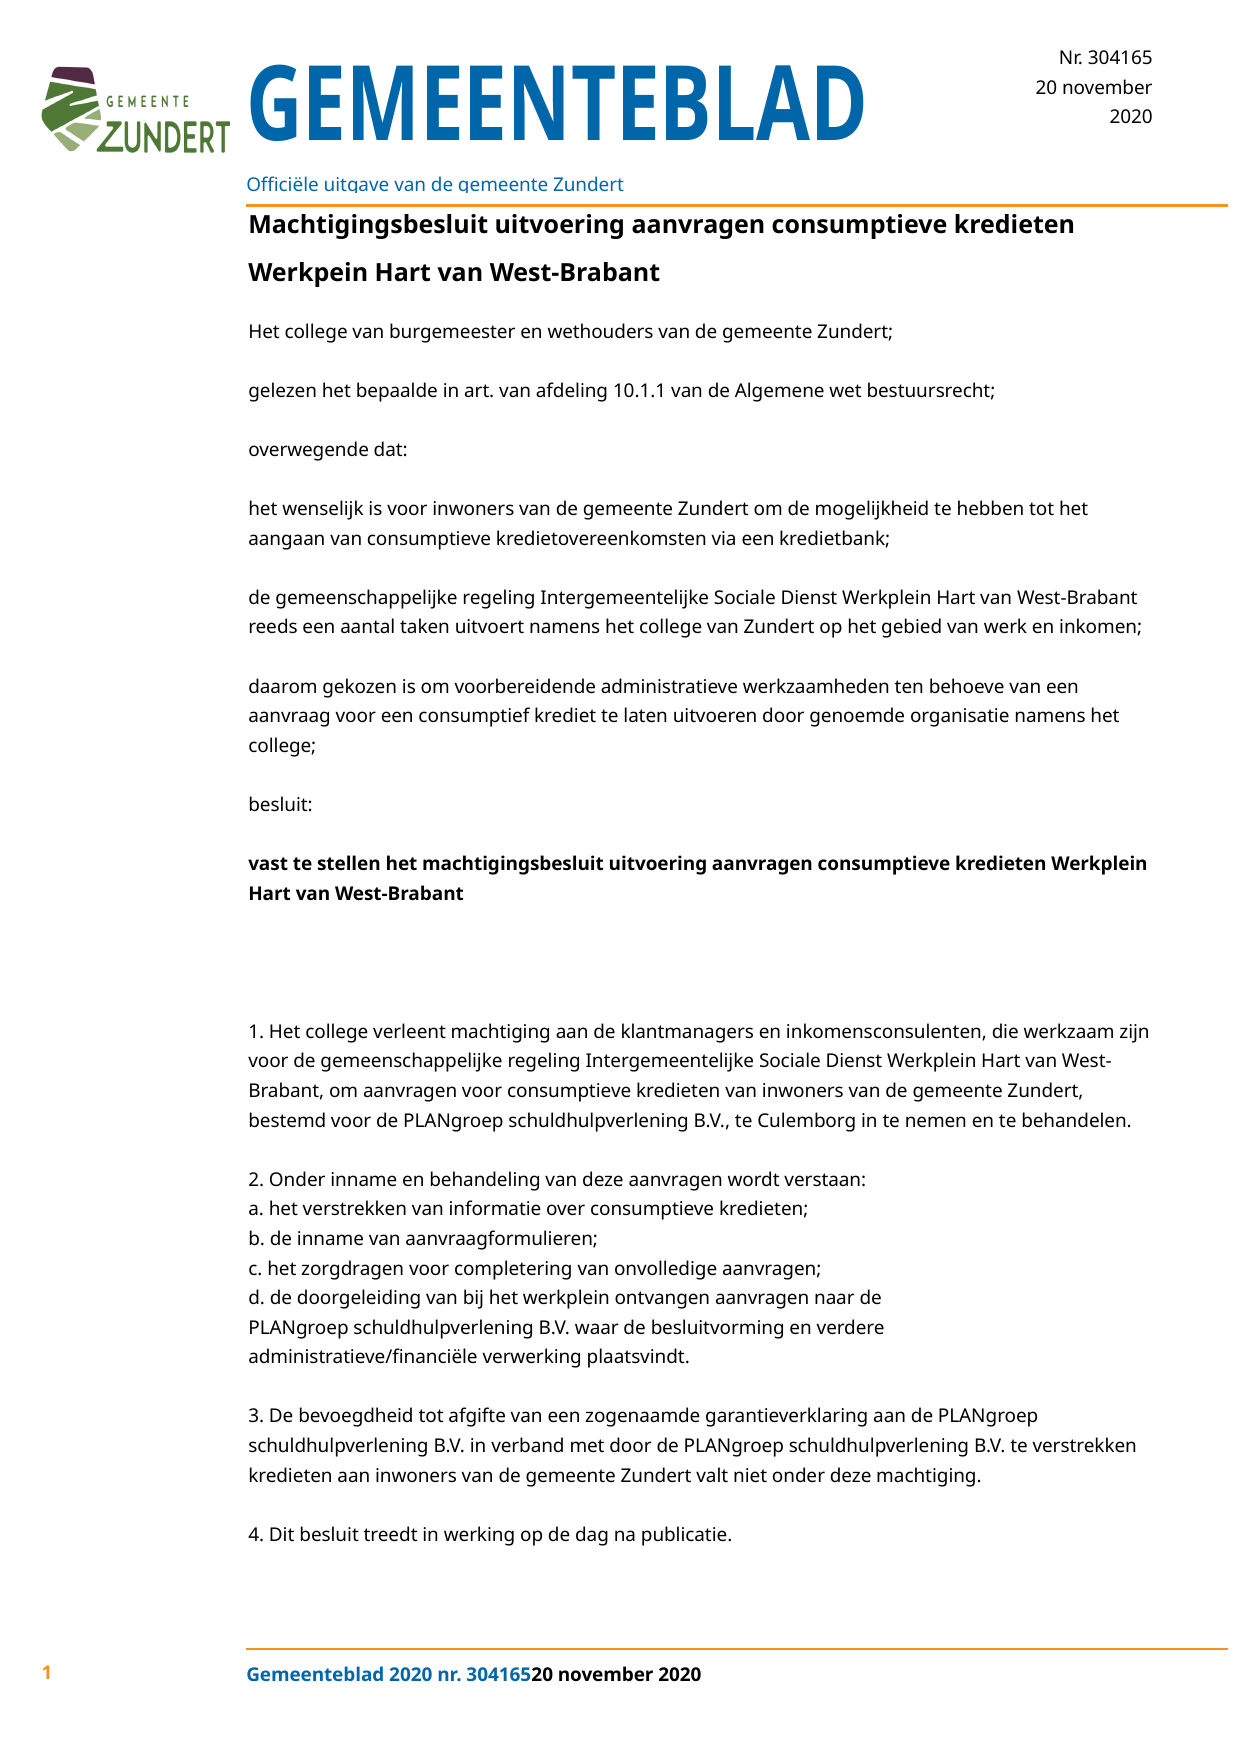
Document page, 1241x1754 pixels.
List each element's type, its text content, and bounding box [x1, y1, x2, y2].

text Machtigingsbesluit uitvoering aanvragen consumptieve kredieten Werkpein Hart van West-Brabant [248, 207, 1152, 288]
text gelezen het bepaalde in art. van afdeling 10.1.1 van de Algemene wet bestuursrecht; [248, 377, 1152, 403]
text a. het verstrekken van informatie over consumptieve kredieten; [248, 1196, 1152, 1221]
text het wenselijk is voor inwoners van de gemeente Zundert om de mogelijkheid te hebben tot het aangaan van consumptieve kredietovereenkomsten via een kredietbank; [248, 495, 1152, 551]
picture [41, 47, 231, 172]
text 2. Onder inname en behandeling van deze aanvragen wordt verstaan: [248, 1166, 1152, 1192]
text besluit: [248, 791, 1152, 817]
text daarom gekozen is om voorbereidende administratieve werkzaamheden ten behoeve van een aanvraag voor een consumptief krediet te laten uitvoeren door genoemde organisatie namens het college; [248, 673, 1152, 758]
text 1. Het college verleent machtiging aan de klantmanagers en inkomensconsulenten, die werkzaam zijn voor de gemeenschappelijke regeling Intergemeentelijke Sociale Dienst Werkplein Hart van West-Brabant, om aanvragen voor consumptieve kredieten van inwoners van de gemeente Zundert, bestemd voor de PLANgroep schuldhulpverlening B.V., te Culemborg in te nemen en te behandelen. [248, 1018, 1152, 1132]
text 3. De bevoegdheid tot afgifte van een zogenaamde garantieverklaring aan de PLANgroep schuldhulpverlening B.V. in verband met door de PLANgroep schuldhulpverlening B.V. te verstrekken kredieten aan inwoners van de gemeente Zundert valt niet onder deze machtiging. [248, 1403, 1152, 1487]
text overwegende dat: [248, 436, 1152, 462]
text PLANgroep schuldhulpverlening B.V. waar de besluitvorming en verdere [248, 1314, 1152, 1339]
text de gemeenschappelijke regeling Intergemeentelijke Sociale Dienst Werkplein Hart van West-Brabant reeds een aantal taken uitvoert namens het college van Zundert op het gebied van werk en inkomen; [248, 584, 1152, 639]
text b. de inname van aanvraagformulieren; [248, 1225, 1152, 1251]
text vast te stellen het machtigingsbesluit uitvoering aanvragen consumptieve kredieten Werkplein Hart van West-Brabant [248, 850, 1152, 906]
text 4. Dit besluit treedt in werking op de dag na publicatie. [248, 1521, 1152, 1547]
text c. het zorgdragen voor completering van onvolledige aanvragen; [248, 1255, 1152, 1280]
text Het college van burgemeester en wethouders van de gemeente Zundert; [248, 318, 1152, 344]
text d. de doorgeleiding van bij het werkplein ontvangen aanvragen naar de [248, 1284, 1152, 1310]
text administratieve/financiële verwerking plaatsvindt. [248, 1343, 1152, 1369]
